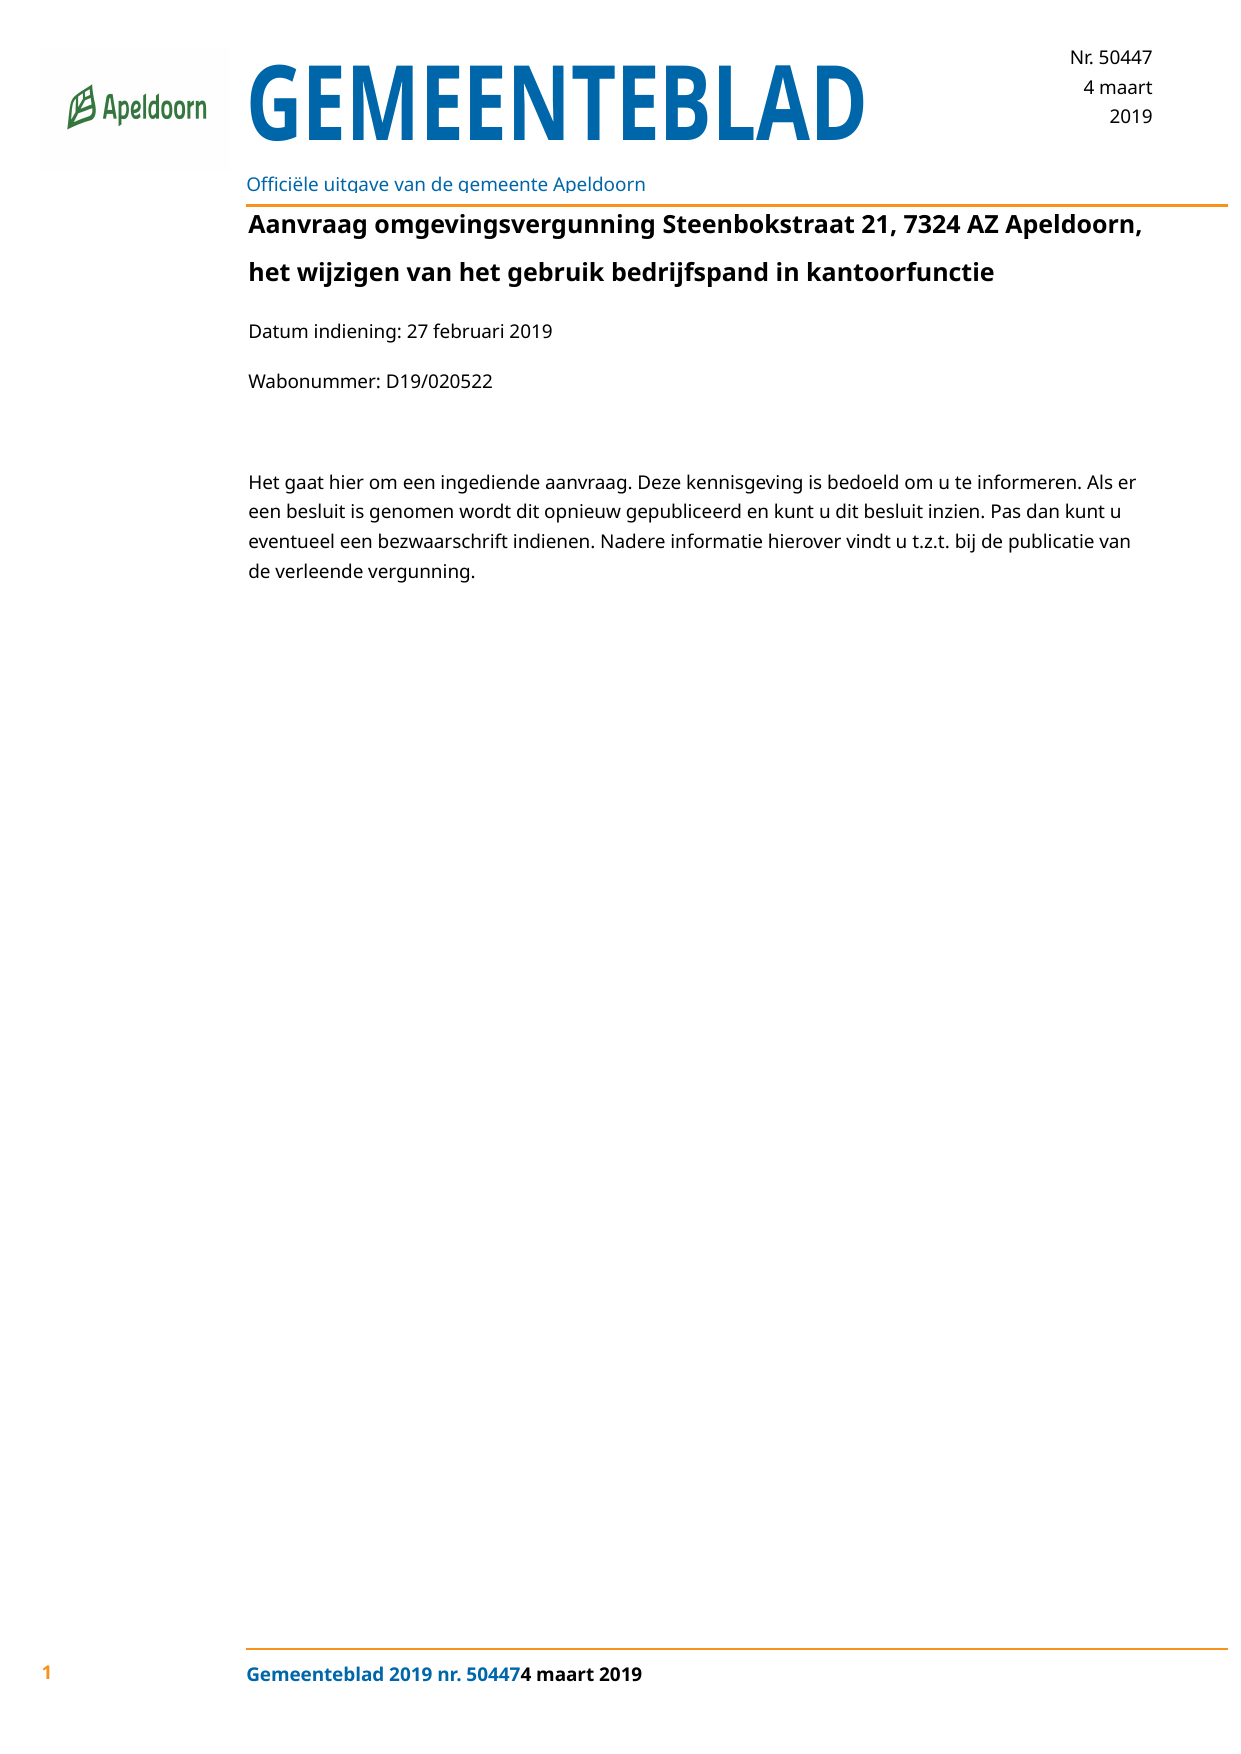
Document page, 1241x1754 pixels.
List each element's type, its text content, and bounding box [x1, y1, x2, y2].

text Het gaat hier om een ingediende aanvraag. Deze kennisgeving is bedoeld om u te informeren. Als er een besluit is genomen wordt dit opnieuw gepubliceerd en kunt u dit besluit inzien. Pas dan kunt u eventueel een bezwaarschrift indienen. Nadere informatie hierover vindt u t.z.t. bij de publicatie van de verleende vergunning. [248, 469, 1152, 584]
text Aanvraag omgevingsvergunning Steenbokstraat 21, 7324 AZ Apeldoorn, het wijzigen van het gebruik bedrijfspand in kantoorfunctie [248, 207, 1152, 288]
text Wabonummer: D19/020522 [248, 368, 1152, 394]
text Datum indiening: 27 februari 2019 [248, 318, 1152, 344]
picture [41, 47, 231, 172]
